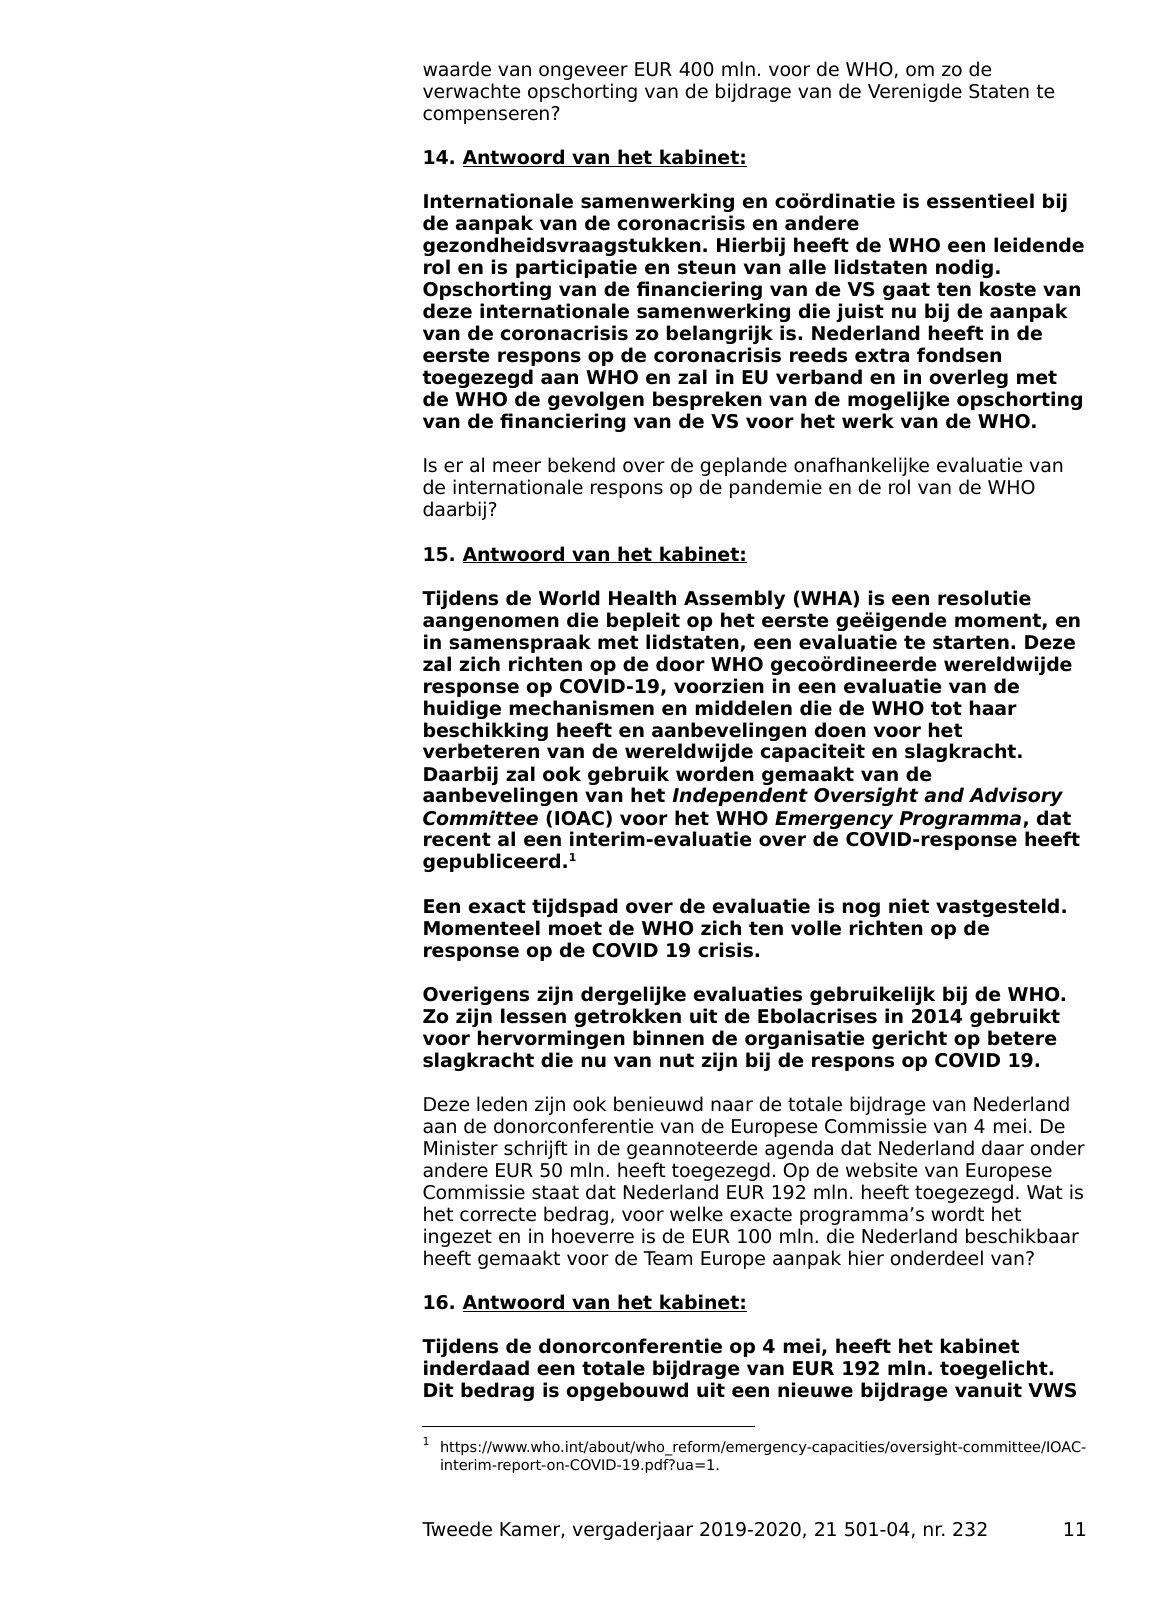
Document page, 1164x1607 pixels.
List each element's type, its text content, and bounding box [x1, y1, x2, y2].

text Deze leden zijn ook benieuwd naar de totale bijdrage van Nederland aan de donorconferentie van de Europese Commissie van 4 mei. De Minister schrijft in de geannoteerde agenda dat Nederland daar onder andere EUR 50 mln. heeft toegezegd. Op de website van Europese Commissie staat dat Nederland EUR 192 mln. heeft toegezegd. Wat is het correcte bedrag, voor welke exacte programma’s wordt het ingezet en in hoeverre is de EUR 100 mln. die Nederland beschikbaar heeft gemaakt voor de Team Europe aanpak hier onderdeel van? [422, 1094, 1087, 1269]
text waarde van ongeveer EUR 400 mln. voor de WHO, om zo de verwachte opschorting van de bijdrage van de Verenigde Staten te compenseren? [422, 59, 1087, 125]
text https://www.who.int/about/who_reform/emergency-capacities/oversight-committee/IOAC-interim-report-on-COVID-19.pdf?ua=1. [422, 1435, 1087, 1474]
text Een exact tijdspad over de evaluatie is nog niet vastgesteld. Momenteel moet de WHO zich ten volle richten op de response op de COVID 19 crisis. [422, 896, 1087, 961]
subtitle 15. Antwoord van het kabinet: [422, 543, 1087, 565]
text Overigens zijn dergelijke evaluaties gebruikelijk bij de WHO. Zo zijn lessen getrokken uit de Ebolacrises in 2014 gebruikt voor hervormingen binnen de organisatie gericht op betere slagkracht die nu van nut zijn bij de respons op COVID 19. [422, 984, 1087, 1072]
subtitle 14. Antwoord van het kabinet: [422, 147, 1087, 169]
text Internationale samenwerking en coördinatie is essentieel bij de aanpak van de coronacrisis en andere gezondheidsvraagstukken. Hierbij heeft de WHO een leidende rol en is participatie en steun van alle lidstaten nodig. Opschorting van de financiering van de VS gaat ten koste van deze internationale samenwerking die juist nu bij de aanpak van de coronacrisis zo belangrijk is. Nederland heeft in de eerste respons op de coronacrisis reeds extra fondsen toegezegd aan WHO en zal in EU verband en in overleg met de WHO de gevolgen bespreken van de mogelijke opschorting van de financiering van de VS voor het werk van de WHO. [422, 191, 1087, 433]
text Tijdens de donorconferentie op 4 mei, heeft het kabinet inderdaad een totale bijdrage van EUR 192 mln. toegelicht. Dit bedrag is opgebouwd uit een nieuwe bijdrage vanuit VWS [422, 1336, 1087, 1402]
text Tijdens de World Health Assembly (WHA) is een resolutie aangenomen die bepleit op het eerste geëigende moment, en in samenspraak met lidstaten, een evaluatie te starten. Deze zal zich richten op de door WHO gecoördineerde wereldwijde response op COVID-19, voorzien in een evaluatie van de huidige mechanismen en middelen die de WHO tot haar beschikking heeft en aanbevelingen doen voor het verbeteren van de wereldwijde capaciteit en slagkracht. Daarbij zal ook gebruik worden gemaakt van de aanbevelingen van het Independent Oversight and Advisory Committee (IOAC) voor het WHO Emergency Programma, dat recent al een interim-evaluatie over de COVID-response heeft gepubliceerd. [422, 588, 1087, 873]
text Is er al meer bekend over de geplande onafhankelijke evaluatie van de internationale respons op de pandemie en de rol van de WHO daarbij? [422, 455, 1087, 521]
subtitle 16. Antwoord van het kabinet: [422, 1292, 1087, 1314]
